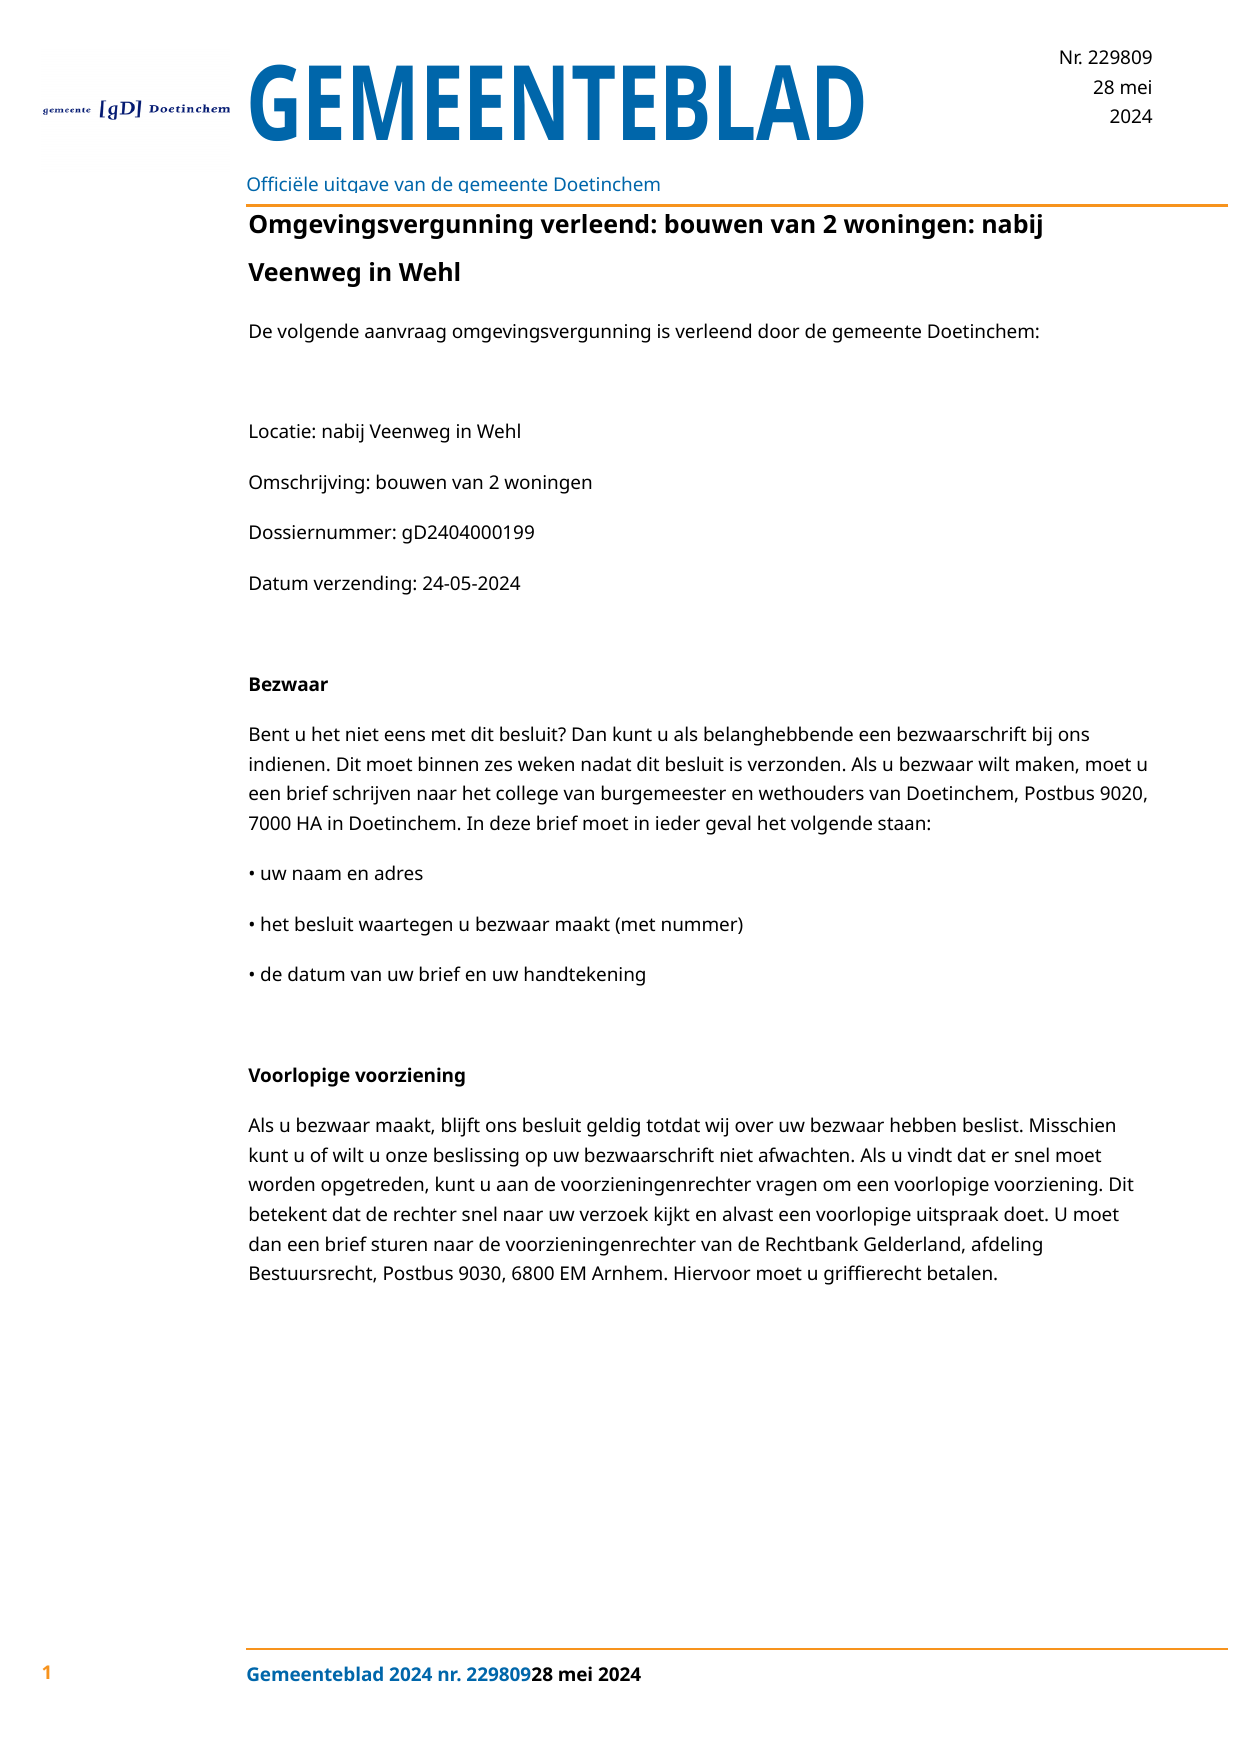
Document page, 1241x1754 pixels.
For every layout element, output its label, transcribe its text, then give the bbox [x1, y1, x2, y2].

text • het besluit waartegen u bezwaar maakt (met nummer) [248, 911, 1152, 937]
text Bent u het niet eens met dit besluit? Dan kunt u als belanghebbende een bezwaarschrift bij ons indienen. Dit moet binnen zes weken nadat dit besluit is verzonden. Als u bezwaar wilt maken, moet u een brief schrijven naar het college van burgemeester en wethouders van Doetinchem, Postbus 9020, 7000 HA in Doetinchem. In deze brief moet in ieder geval het volgende staan: [248, 721, 1152, 836]
text • uw naam en adres [248, 860, 1152, 886]
text Als u bezwaar maakt, blijft ons besluit geldig totdat wij over uw bezwaar hebben beslist. Misschien kunt u of wilt u onze beslissing op uw bezwaarschrift niet afwachten. Als u vindt dat er snel moet worden opgetreden, kunt u aan de voorzieningenrechter vragen om een voorlopige voorziening. Dit betekent dat de rechter snel naar uw verzoek kijkt en alvast een voorlopige uitspraak doet. U moet dan een brief sturen naar de voorzieningenrechter van de Rechtbank Gelderland, afdeling Bestuursrecht, Postbus 9030, 6800 EM Arnhem. Hiervoor moet u griffierecht betalen. [248, 1112, 1152, 1286]
text Datum verzending: 24-05-2024 [248, 570, 1152, 596]
text Locatie: nabij Veenweg in Wehl [248, 419, 1152, 444]
text De volgende aanvraag omgevingsvergunning is verleend door de gemeente Doetinchem: [248, 318, 1152, 344]
text • de datum van uw brief en uw handtekening [248, 961, 1152, 987]
text Dossiernummer: gD2404000199 [248, 519, 1152, 545]
picture [41, 47, 231, 172]
text Bezwaar [248, 671, 1152, 697]
text Omschrijving: bouwen van 2 woningen [248, 469, 1152, 495]
text Omgevingsvergunning verleend: bouwen van 2 woningen: nabij Veenweg in Wehl [248, 207, 1152, 288]
text Voorlopige voorziening [248, 1062, 1152, 1088]
